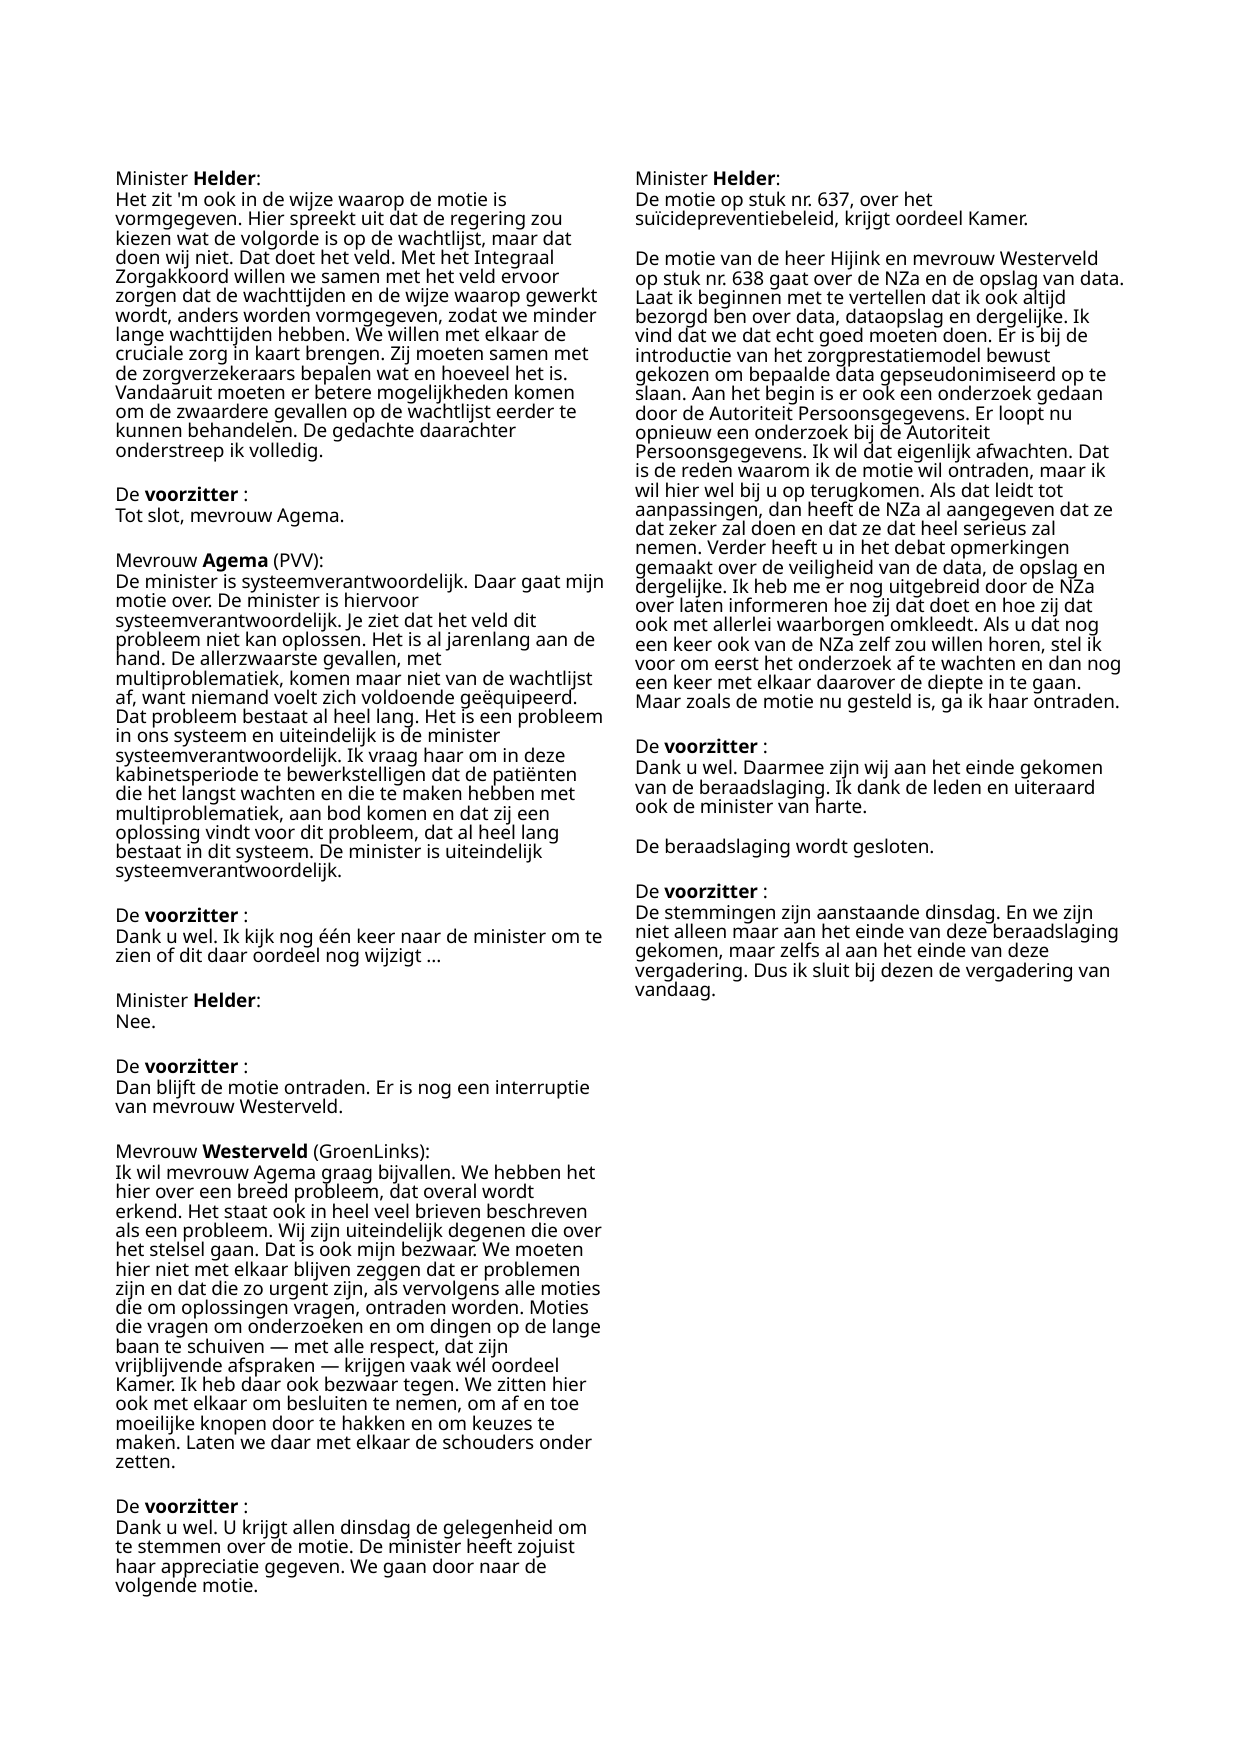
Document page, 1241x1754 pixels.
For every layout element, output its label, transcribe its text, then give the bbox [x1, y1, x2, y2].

text Minister Helder: [115, 987, 605, 1013]
text Minister Helder: [115, 165, 605, 191]
text De stemmingen zijn aanstaande dinsdag. En we zijn niet alleen maar aan het einde van deze beraadslaging gekomen, maar zelfs al aan het einde van deze vergadering. Dus ik sluit bij dezen de vergadering van vandaag. [635, 904, 1125, 1000]
text Het zit 'm ook in de wijze waarop de motie is vormgegeven. Hier spreekt uit dat de regering zou kiezen wat de volgorde is op de wachtlijst, maar dat doen wij niet. Dat doet het veld. Met het Integraal Zorgakkoord willen we samen met het veld ervoor zorgen dat de wachttijden en de wijze waarop gewerkt wordt, anders worden vormgegeven, zodat we minder lange wachttijden hebben. We willen met elkaar de cruciale zorg in kaart brengen. Zij moeten samen met de zorgverzekeraars bepalen wat en hoeveel het is. Vandaaruit moeten er betere mogelijkheden komen om de zwaardere gevallen op de wachtlijst eerder te kunnen behandelen. De gedachte daarachter onderstreep ik volledig. [115, 191, 605, 461]
text Mevrouw Westerveld (GroenLinks): [115, 1138, 605, 1164]
text Nee. [115, 1013, 605, 1032]
text De voorzitter : [115, 902, 605, 928]
text De beraadslaging wordt gesloten. [635, 838, 1125, 857]
text Tot slot, mevrouw Agema. [115, 507, 605, 527]
text De voorzitter : [115, 1053, 605, 1079]
text De voorzitter : [635, 878, 1125, 904]
text Dank u wel. Ik kijk nog één keer naar de minister om te zien of dit daar oordeel nog wijzigt ... [115, 928, 605, 967]
text De minister is systeemverantwoordelijk. Daar gaat mijn motie over. De minister is hiervoor systeemverantwoordelijk. Je ziet dat het veld dit probleem niet kan oplossen. Het is al jarenlang aan de hand. De allerzwaarste gevallen, met multiproblematiek, komen maar niet van de wachtlijst af, want niemand voelt zich voldoende geëquipeerd. Dat probleem bestaat al heel lang. Het is een probleem in ons systeem en uiteindelijk is de minister systeemverantwoordelijk. Ik vraag haar om in deze kabinetsperiode te bewerkstelligen dat de patiënten die het langst wachten en die te maken hebben met multiproblematiek, aan bod komen en dat zij een oplossing vindt voor dit probleem, dat al heel lang bestaat in dit systeem. De minister is uiteindelijk systeemverantwoordelijk. [115, 573, 605, 882]
text Mevrouw Agema (PVV): [115, 547, 605, 573]
text De voorzitter : [115, 1493, 605, 1519]
text Dank u wel. U krijgt allen dinsdag de gelegenheid om te stemmen over de motie. De minister heeft zojuist haar appreciatie gegeven. We gaan door naar de volgende motie. [115, 1519, 605, 1596]
text De voorzitter : [115, 482, 605, 507]
text De motie van de heer Hijink en mevrouw Westerveld op stuk nr. 638 gaat over de NZa en de opslag van data. Laat ik beginnen met te vertellen dat ik ook altijd bezorgd ben over data, dataopslag en dergelijke. Ik vind dat we dat echt goed moeten doen. Er is bij de introductie van het zorgprestatiemodel bewust gekozen om bepaalde data gepseudonimiseerd op te slaan. Aan het begin is er ook een onderzoek gedaan door de Autoriteit Persoonsgegevens. Er loopt nu opnieuw een onderzoek bij de Autoriteit Persoonsgegevens. Ik wil dat eigenlijk afwachten. Dat is de reden waarom ik de motie wil ontraden, maar ik wil hier wel bij u op terugkomen. Als dat leidt tot aanpassingen, dan heeft de NZa al aangegeven dat ze dat zeker zal doen en dat ze dat heel serieus zal nemen. Verder heeft u in het debat opmerkingen gemaakt over de veiligheid van de data, de opslag en dergelijke. Ik heb me er nog uitgebreid door de NZa over laten informeren hoe zij dat doet en hoe zij dat ook met allerlei waarborgen omkleedt. Als u dat nog een keer ook van de NZa zelf zou willen horen, stel ik voor om eerst het onderzoek af te wachten en dan nog een keer met elkaar daarover de diepte in te gaan. Maar zoals de motie nu gesteld is, ga ik haar ontraden. [635, 250, 1125, 713]
text Minister Helder: [635, 165, 1125, 191]
text Ik wil mevrouw Agema graag bijvallen. We hebben het hier over een breed probleem, dat overal wordt erkend. Het staat ook in heel veel brieven beschreven als een probleem. Wij zijn uiteindelijk degenen die over het stelsel gaan. Dat is ook mijn bezwaar. We moeten hier niet met elkaar blijven zeggen dat er problemen zijn en dat die zo urgent zijn, als vervolgens alle moties die om oplossingen vragen, ontraden worden. Moties die vragen om onderzoeken en om dingen op de lange baan te schuiven — met alle respect, dat zijn vrijblijvende afspraken — krijgen vaak wél oordeel Kamer. Ik heb daar ook bezwaar tegen. We zitten hier ook met elkaar om besluiten te nemen, om af en toe moeilijke knopen door te hakken en om keuzes te maken. Laten we daar met elkaar de schouders onder zetten. [115, 1164, 605, 1472]
text Dank u wel. Daarmee zijn wij aan het einde gekomen van de beraadslaging. Ik dank de leden en uiteraard ook de minister van harte. [635, 759, 1125, 817]
text De voorzitter : [635, 734, 1125, 759]
text De motie op stuk nr. 637, over het suïcidepreventiebeleid, krijgt oordeel Kamer. [635, 191, 1125, 229]
text Dan blijft de motie ontraden. Er is nog een interruptie van mevrouw Westerveld. [115, 1079, 605, 1118]
